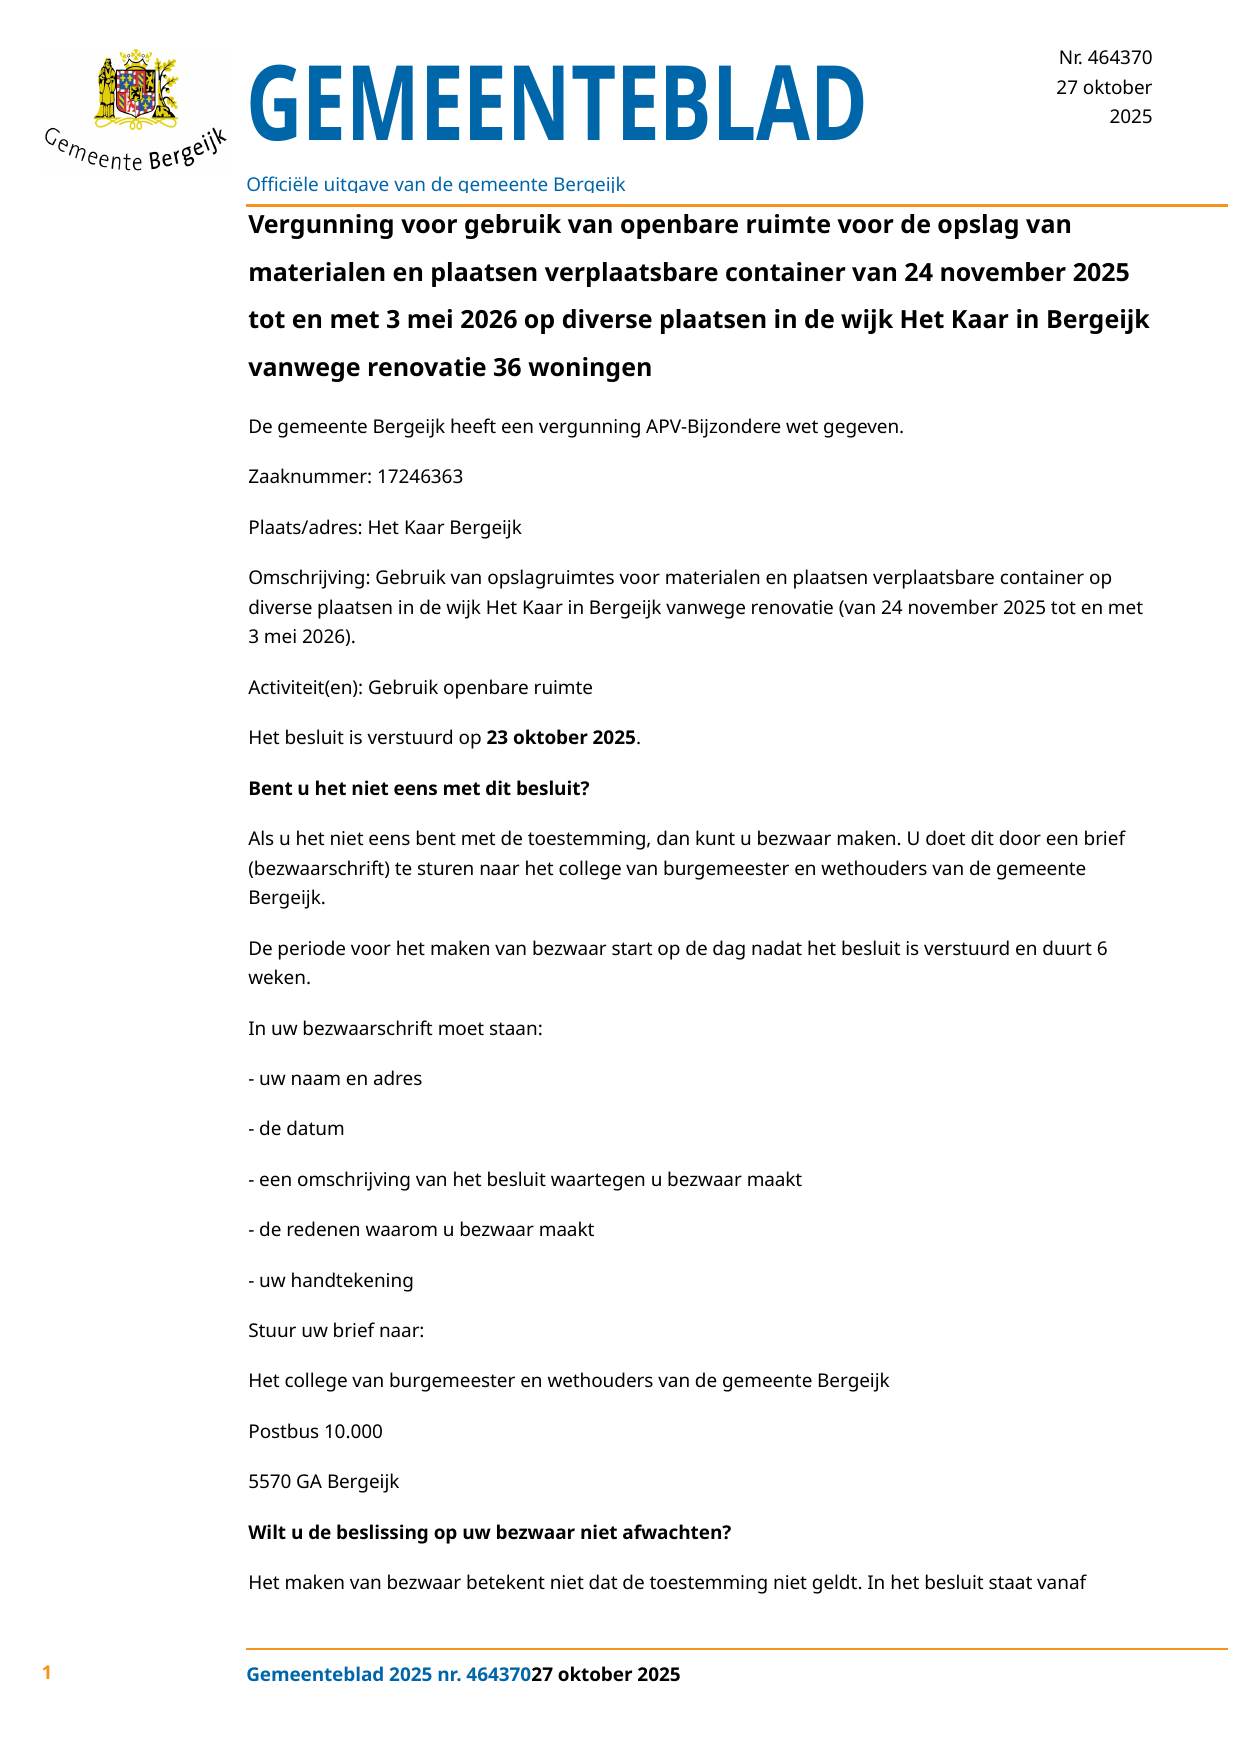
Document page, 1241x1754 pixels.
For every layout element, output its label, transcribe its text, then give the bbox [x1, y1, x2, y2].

text In uw bezwaarschrift moet staan: [248, 1015, 1152, 1041]
text 5570 GA Bergeijk [248, 1468, 1152, 1494]
text Het besluit is verstuurd op 23 oktober 2025. [248, 724, 1152, 750]
text Postbus 10.000 [248, 1418, 1152, 1444]
text - de datum [248, 1116, 1152, 1141]
text Het maken van bezwaar betekent niet dat de toestemming niet geldt. In het besluit staat vanaf [248, 1569, 1152, 1595]
text - de redenen waarom u bezwaar maakt [248, 1216, 1152, 1242]
text - een omschrijving van het besluit waartegen u bezwaar maakt [248, 1166, 1152, 1192]
text De periode voor het maken van bezwaar start op de dag nadat het besluit is verstuurd en duurt 6 weken. [248, 935, 1152, 990]
text Omschrijving: Gebruik van opslagruimtes voor materialen en plaatsen verplaatsbare container op diverse plaatsen in de wijk Het Kaar in Bergeijk vanwege renovatie (van 24 november 2025 tot en met 3 mei 2026). [248, 564, 1152, 649]
text Het college van burgemeester en wethouders van de gemeente Bergeijk [248, 1368, 1152, 1393]
text Vergunning voor gebruik van openbare ruimte voor de opslag van materialen en plaatsen verplaatsbare container van 24 november 2025 tot en met 3 mei 2026 op diverse plaatsen in de wijk Het Kaar in Bergeijk vanwege renovatie 36 woningen [248, 207, 1152, 384]
text - uw naam en adres [248, 1065, 1152, 1091]
text - uw handtekening [248, 1267, 1152, 1293]
text Bent u het niet eens met dit besluit? [248, 775, 1152, 801]
text Stuur uw brief naar: [248, 1317, 1152, 1343]
text Plaats/adres: Het Kaar Bergeijk [248, 514, 1152, 540]
picture [41, 47, 231, 172]
text Activiteit(en): Gebruik openbare ruimte [248, 674, 1152, 700]
text Wilt u de beslissing op uw bezwaar niet afwachten? [248, 1519, 1152, 1545]
text Als u het niet eens bent met de toestemming, dan kunt u bezwaar maken. U doet dit door een brief (bezwaarschrift) te sturen naar het college van burgemeester en wethouders van de gemeente Bergeijk. [248, 825, 1152, 910]
text De gemeente Bergeijk heeft een vergunning APV-Bijzondere wet gegeven. [248, 413, 1152, 439]
text Zaaknummer: 17246363 [248, 463, 1152, 489]
